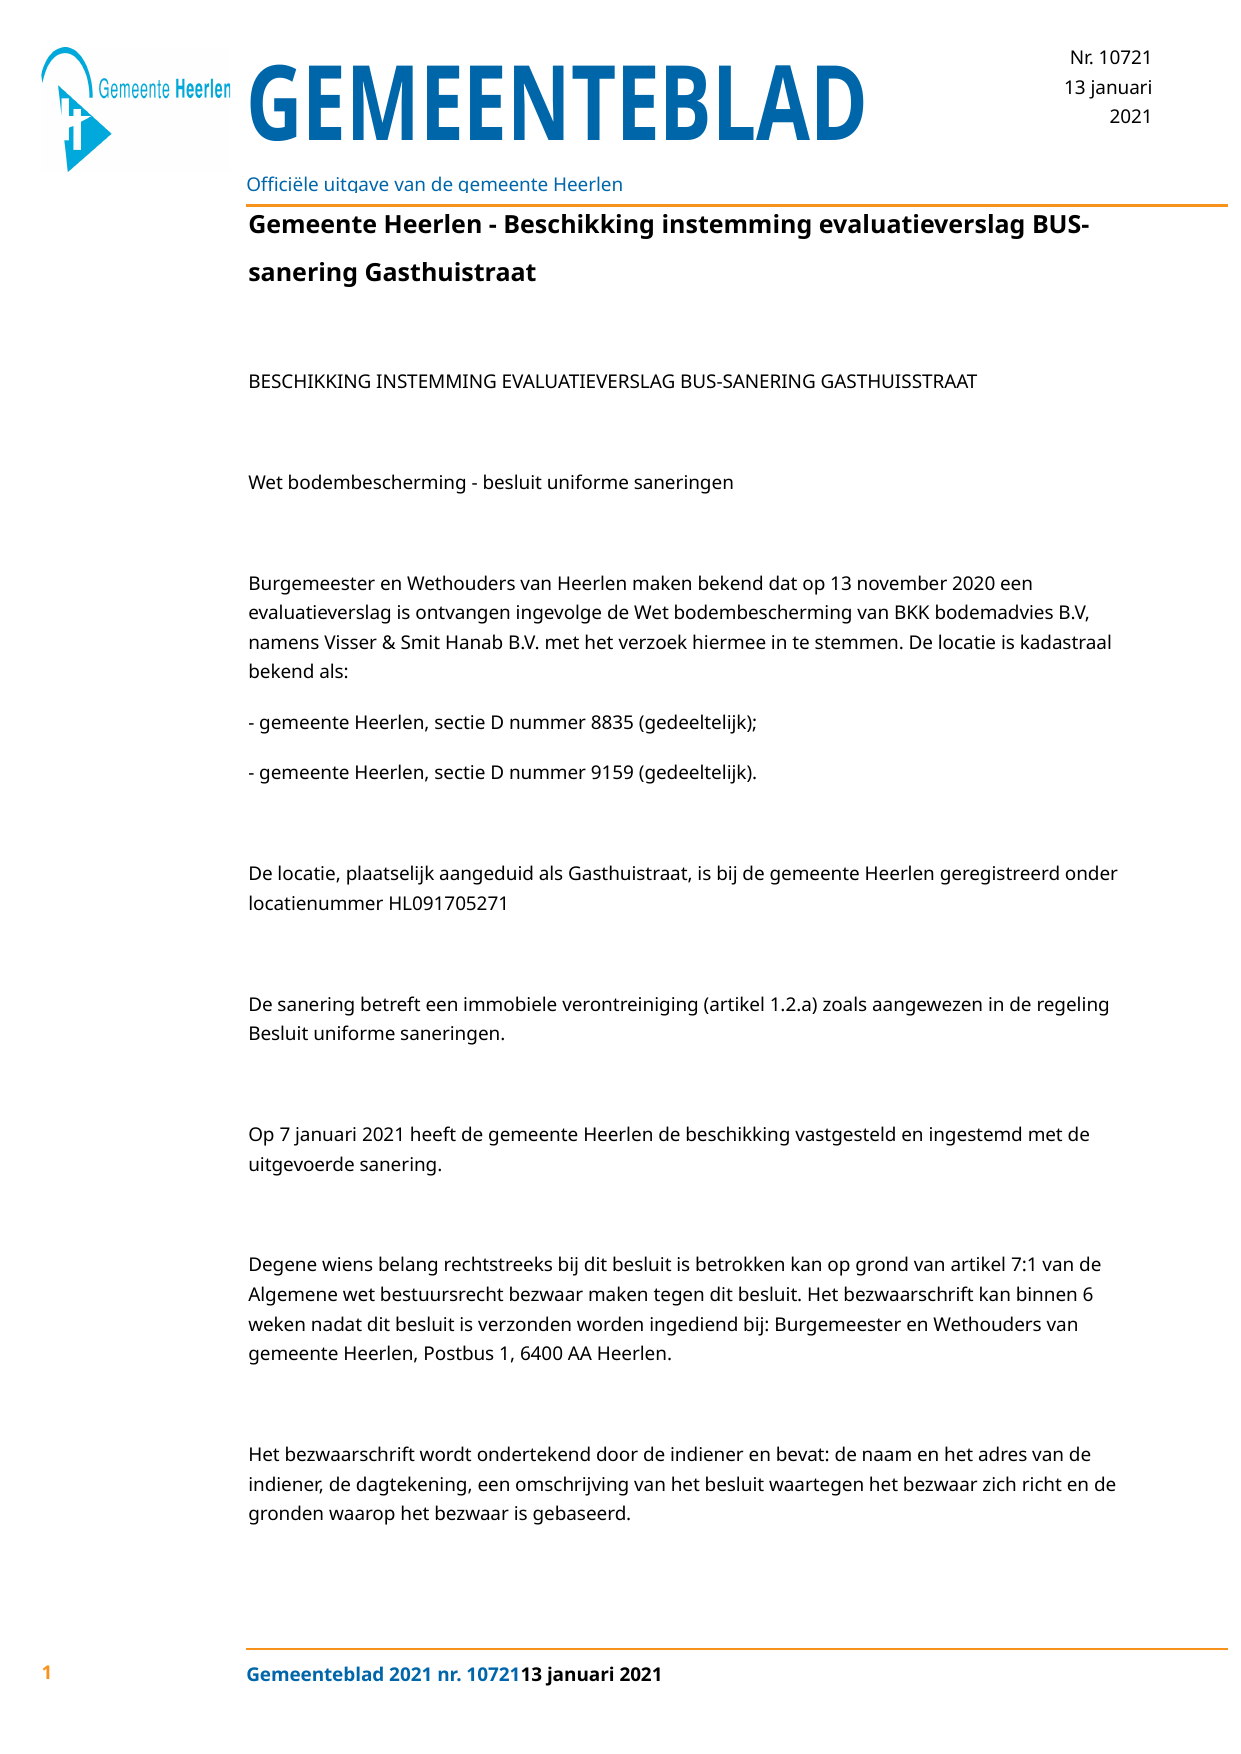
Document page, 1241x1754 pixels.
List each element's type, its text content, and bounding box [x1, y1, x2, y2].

text Degene wiens belang rechtstreeks bij dit besluit is betrokken kan op grond van artikel 7:1 van de Algemene wet bestuursrecht bezwaar maken tegen dit besluit. Het bezwaarschrift kan binnen 6 weken nadat dit besluit is verzonden worden ingediend bij: Burgemeester en Wethouders van gemeente Heerlen, Postbus 1, 6400 AA Heerlen. [248, 1252, 1152, 1366]
text Het bezwaarschrift wordt ondertekend door de indiener en bevat: de naam en het adres van de indiener, de dagtekening, een omschrijving van het besluit waartegen het bezwaar zich richt en de gronden waarop het bezwaar is gebaseerd. [248, 1441, 1152, 1526]
text - gemeente Heerlen, sectie D nummer 8835 (gedeeltelijk); [248, 709, 1152, 735]
text Burgemeester en Wethouders van Heerlen maken bekend dat op 13 november 2020 een evaluatieverslag is ontvangen ingevolge de Wet bodembescherming van BKK bodemadvies B.V, namens Visser & Smit Hanab B.V. met het verzoek hiermee in te stemmen. De locatie is kadastraal bekend als: [248, 570, 1152, 684]
text Wet bodembescherming - besluit uniforme saneringen [248, 469, 1152, 495]
text De sanering betreft een immobiele verontreiniging (artikel 1.2.a) zoals aangewezen in de regeling Besluit uniforme saneringen. [248, 991, 1152, 1046]
text Op 7 januari 2021 heeft de gemeente Heerlen de beschikking vastgesteld en ingestemd met de uitgevoerde sanering. [248, 1121, 1152, 1177]
picture [41, 47, 231, 172]
picture [41, 47, 59, 70]
text BESCHIKKING INSTEMMING EVALUATIEVERSLAG BUS-SANERING GASTHUISSTRAAT [248, 368, 1152, 394]
text Gemeente Heerlen - Beschikking instemming evaluatieverslag BUS-sanering Gasthuistraat [248, 207, 1152, 288]
text De locatie, plaatselijk aangeduid als Gasthuistraat, is bij de gemeente Heerlen geregistreerd onder locatienummer HL091705271 [248, 860, 1152, 916]
text - gemeente Heerlen, sectie D nummer 9159 (gedeeltelijk). [248, 759, 1152, 785]
